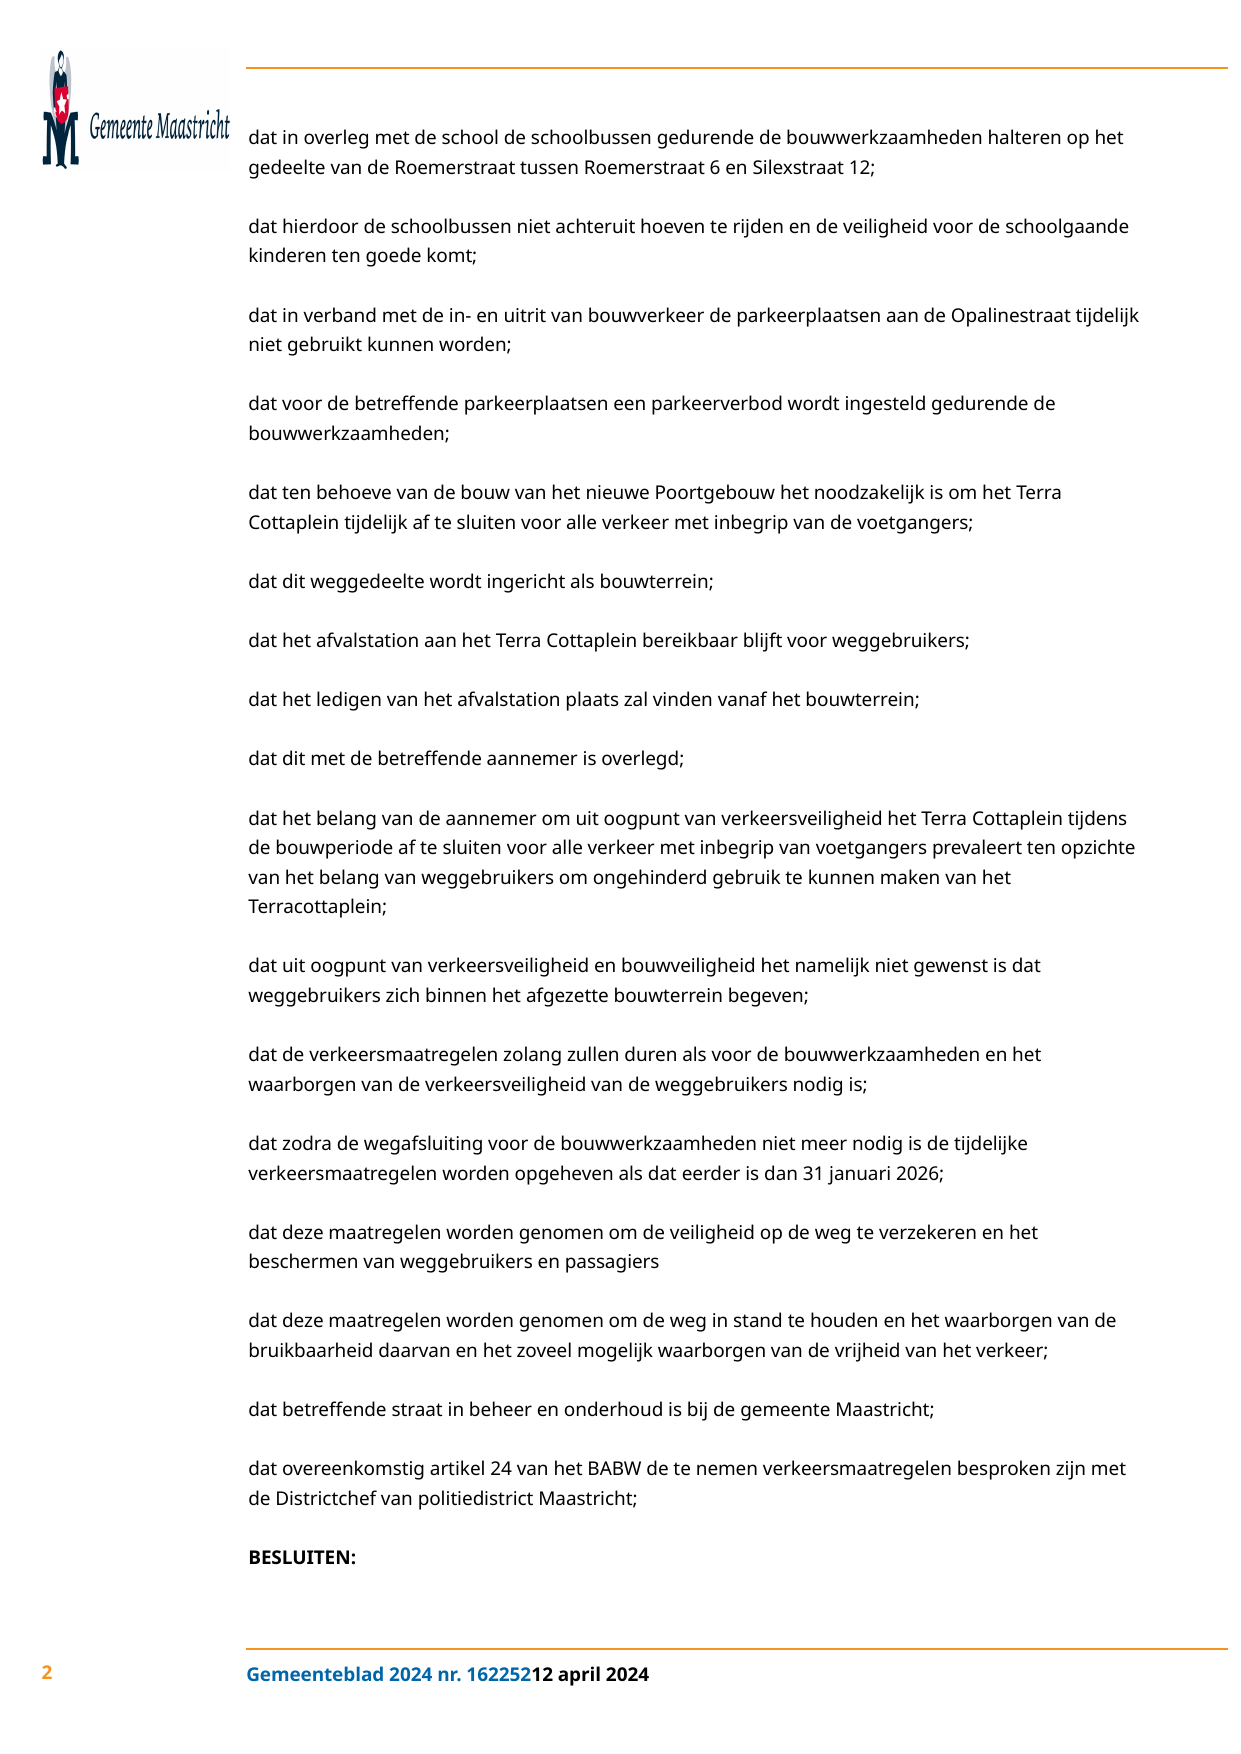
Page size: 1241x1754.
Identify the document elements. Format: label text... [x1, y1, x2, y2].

text BESLUITEN: [248, 1544, 1152, 1570]
text dat overeenkomstig artikel 24 van het BABW de te nemen verkeersmaatregelen besproken zijn met de Districtchef van politiedistrict Maastricht; [248, 1456, 1152, 1511]
text dat ten behoeve van de bouw van het nieuwe Poortgebouw het noodzakelijk is om het Terra Cottaplein tijdelijk af te sluiten voor alle verkeer met inbegrip van de voetgangers; [248, 479, 1152, 535]
text dat deze maatregelen worden genomen om de weg in stand te houden en het waarborgen van de bruikbaarheid daarvan en het zoveel mogelijk waarborgen van de vrijheid van het verkeer; [248, 1308, 1152, 1363]
text dat uit oogpunt van verkeersveiligheid en bouwveiligheid het namelijk niet gewenst is dat weggebruikers zich binnen het afgezette bouwterrein begeven; [248, 953, 1152, 1008]
text dat zodra de wegafsluiting voor de bouwwerkzaamheden niet meer nodig is de tijdelijke verkeersmaatregelen worden opgeheven als dat eerder is dan 31 januari 2026; [248, 1130, 1152, 1186]
text dat betreffende straat in beheer en onderhoud is bij de gemeente Maastricht; [248, 1396, 1152, 1422]
picture [41, 47, 231, 172]
text dat hierdoor de schoolbussen niet achteruit hoeven te rijden en de veiligheid voor de schoolgaande kinderen ten goede komt; [248, 213, 1152, 268]
text dat het afvalstation aan het Terra Cottaplein bereikbaar blijft voor weggebruikers; [248, 627, 1152, 653]
text dat in overleg met de school de schoolbussen gedurende de bouwwerkzaamheden halteren op het gedeelte van de Roemerstraat tussen Roemerstraat 6 en Silexstraat 12; [248, 124, 1152, 180]
text dat in verband met de in- en uitrit van bouwverkeer de parkeerplaatsen aan de Opalinestraat tijdelijk niet gebruikt kunnen worden; [248, 302, 1152, 357]
text dat de verkeersmaatregelen zolang zullen duren als voor de bouwwerkzaamheden en het waarborgen van de verkeersveiligheid van de weggebruikers nodig is; [248, 1041, 1152, 1097]
text dat deze maatregelen worden genomen om de veiligheid op de weg te verzekeren en het beschermen van weggebruikers en passagiers [248, 1219, 1152, 1274]
text dat voor de betreffende parkeerplaatsen een parkeerverbod wordt ingesteld gedurende de bouwwerkzaamheden; [248, 391, 1152, 446]
text dat dit met de betreffende aannemer is overlegd; [248, 746, 1152, 771]
text dat het belang van de aannemer om uit oogpunt van verkeersveiligheid het Terra Cottaplein tijdens de bouwperiode af te sluiten voor alle verkeer met inbegrip van voetgangers prevaleert ten opzichte van het belang van weggebruikers om ongehinderd gebruik te kunnen maken van het Terracottaplein; [248, 805, 1152, 919]
text dat het ledigen van het afvalstation plaats zal vinden vanaf het bouwterrein; [248, 686, 1152, 712]
text dat dit weggedeelte wordt ingericht als bouwterrein; [248, 568, 1152, 594]
